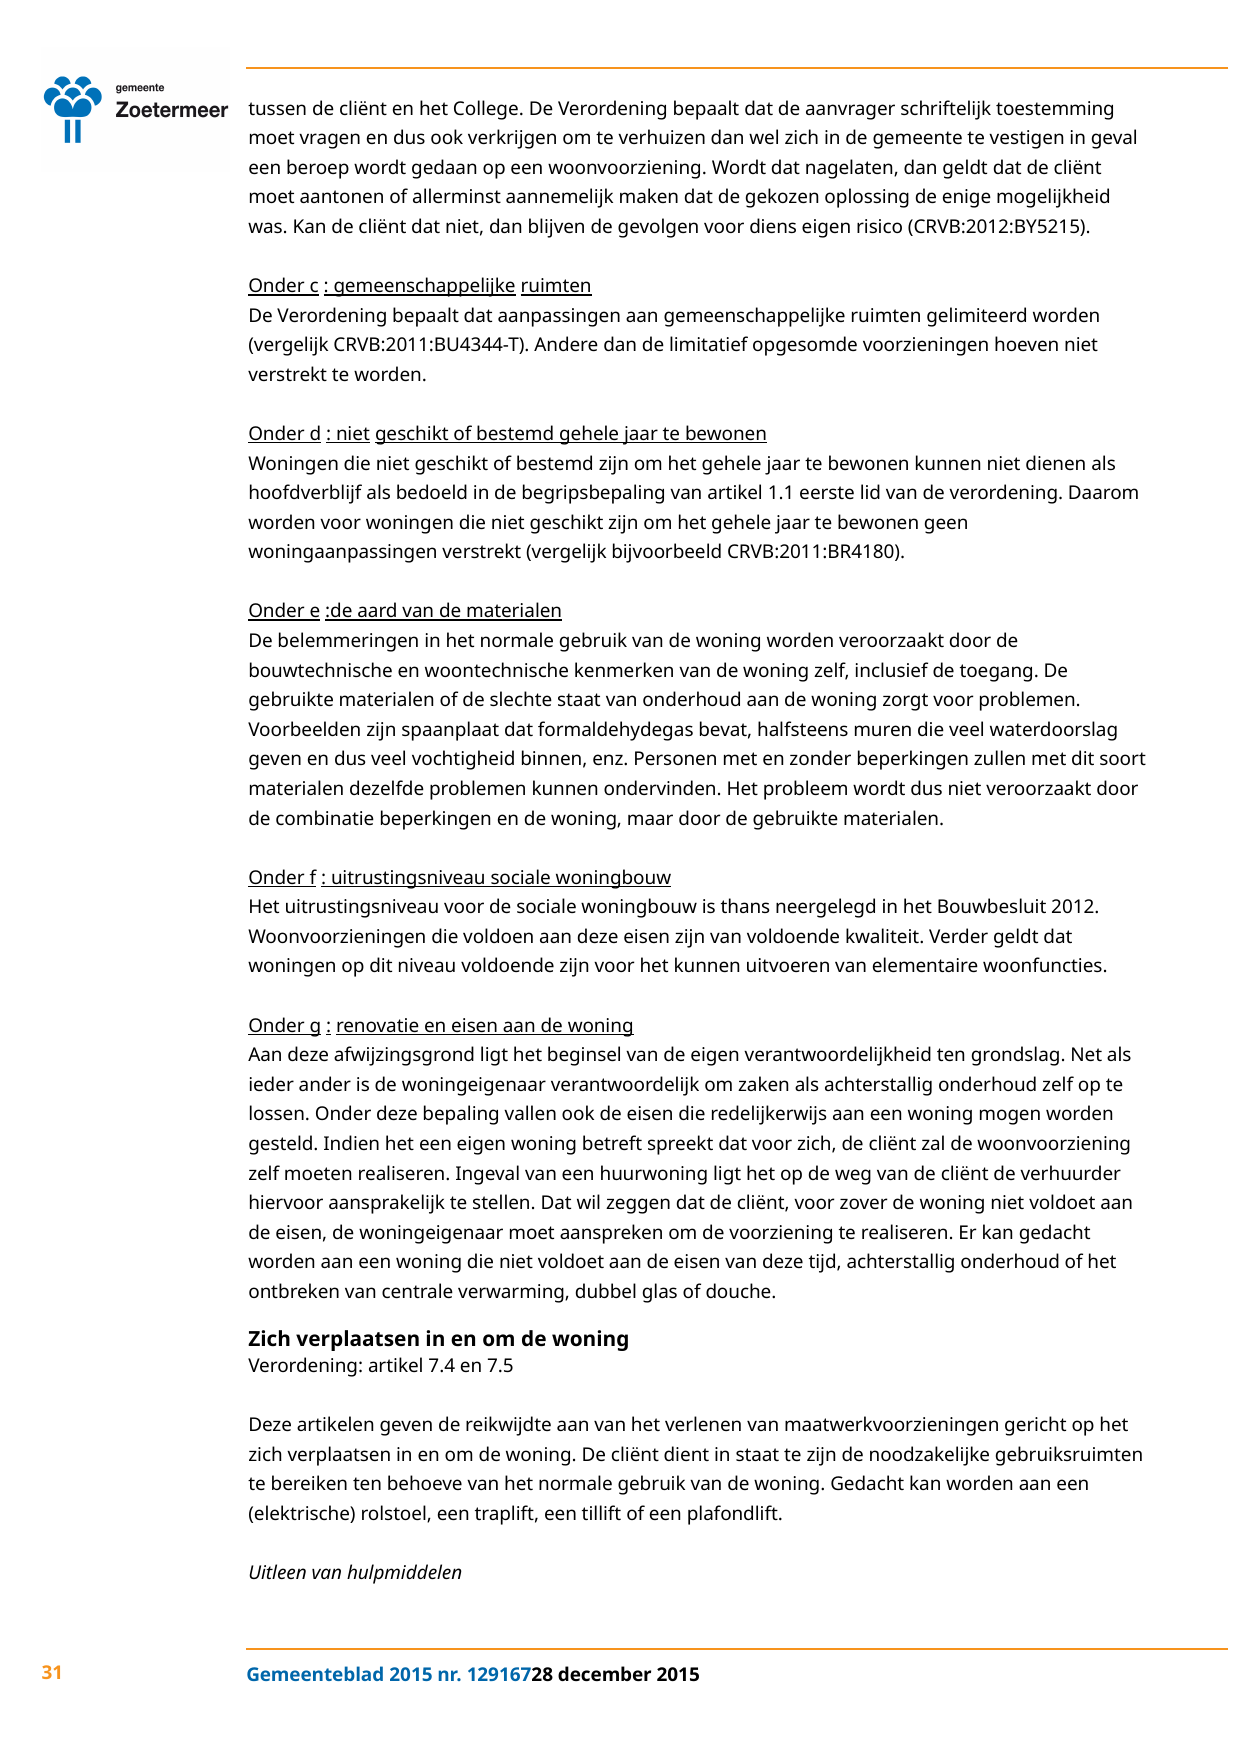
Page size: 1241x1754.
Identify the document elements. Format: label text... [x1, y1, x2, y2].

text Zich verplaatsen in en om de woning [248, 1324, 1152, 1352]
text Onder g : renovatie en eisen aan de woning [248, 1012, 1152, 1038]
text Onder d : niet geschikt of bestemd gehele jaar te bewonen [248, 420, 1152, 446]
text De belemmeringen in het normale gebruik van de woning worden veroorzaakt door de bouwtechnische en woontechnische kenmerken van de woning zelf, inclusief de toegang. De gebruikte materialen of de slechte staat van onderhoud aan de woning zorgt voor problemen. Voorbeelden zijn spaanplaat dat formaldehydegas bevat, halfsteens muren die veel waterdoorslag geven en dus veel vochtigheid binnen, enz. Personen met en zonder beperkingen zullen met dit soort materialen dezelfde problemen kunnen ondervinden. Het probleem wordt dus niet veroorzaakt door de combinatie beperkingen en de woning, maar door de gebruikte materialen. [248, 627, 1152, 831]
text Uitleen van hulpmiddelen [248, 1559, 1152, 1585]
text Verordening: artikel 7.4 en 7.5 [248, 1352, 1152, 1378]
text De Verordening bepaalt dat aanpassingen aan gemeenschappelijke ruimten gelimiteerd worden (vergelijk CRVB:2011:BU4344-T). Andere dan de limitatief opgesomde voorzieningen hoeven niet verstrekt te worden. [248, 302, 1152, 387]
text Onder e :de aard van de materialen [248, 598, 1152, 623]
text Deze artikelen geven de reikwijdte aan van het verlenen van maatwerkvoorzieningen gericht op het zich verplaatsen in en om de woning. De cliënt dient in staat te zijn de noodzakelijke gebruiksruimten te bereiken ten behoeve van het normale gebruik van de woning. Gedacht kan worden aan een (elektrische) rolstoel, een traplift, een tillift of een plafondlift. [248, 1411, 1152, 1526]
text Aan deze afwijzingsgrond ligt het beginsel van de eigen verantwoordelijkheid ten grondslag. Net als ieder ander is de woningeigenaar verantwoordelijk om zaken als achterstallig onderhoud zelf op te lossen. Onder deze bepaling vallen ook de eisen die redelijkerwijs aan een woning mogen worden gesteld. Indien het een eigen woning betreft spreekt dat voor zich, de cliënt zal de woonvoorziening zelf moeten realiseren. Ingeval van een huurwoning ligt het op de weg van de cliënt de verhuurder hiervoor aansprakelijk te stellen. Dat wil zeggen dat de cliënt, voor zover de woning niet voldoet aan de eisen, de woningeigenaar moet aanspreken om de voorziening te realiseren. Er kan gedacht worden aan een woning die niet voldoet aan de eisen van deze tijd, achterstallig onderhoud of het ontbreken van centrale verwarming, dubbel glas of douche. [248, 1041, 1152, 1304]
text Woningen die niet geschikt of bestemd zijn om het gehele jaar te bewonen kunnen niet dienen als hoofdverblijf als bedoeld in de begripsbepaling van artikel 1.1 eerste lid van de verordening. Daarom worden voor woningen die niet geschikt zijn om het gehele jaar te bewonen geen woningaanpassingen verstrekt (vergelijk bijvoorbeeld CRVB:2011:BR4180). [248, 450, 1152, 564]
text Onder f : uitrustingsniveau sociale woningbouw [248, 864, 1152, 890]
text Het uitrustingsniveau voor de sociale woningbouw is thans neergelegd in het Bouwbesluit 2012. Woonvoorzieningen die voldoen aan deze eisen zijn van voldoende kwaliteit. Verder geldt dat woningen op dit niveau voldoende zijn voor het kunnen uitvoeren van elementaire woonfuncties. [248, 893, 1152, 978]
picture [41, 47, 231, 172]
text Onder c : gemeenschappelijke ruimten [248, 272, 1152, 298]
text tussen de cliënt en het College. De Verordening bepaalt dat de aanvrager schriftelijk toestemming moet vragen en dus ook verkrijgen om te verhuizen dan wel zich in de gemeente te vestigen in geval een beroep wordt gedaan op een woonvoorziening. Wordt dat nagelaten, dan geldt dat de cliënt moet aantonen of allerminst aannemelijk maken dat de gekozen oplossing de enige mogelijkheid was. Kan de cliënt dat niet, dan blijven de gevolgen voor diens eigen risico (CRVB:2012:BY5215). [248, 95, 1152, 239]
